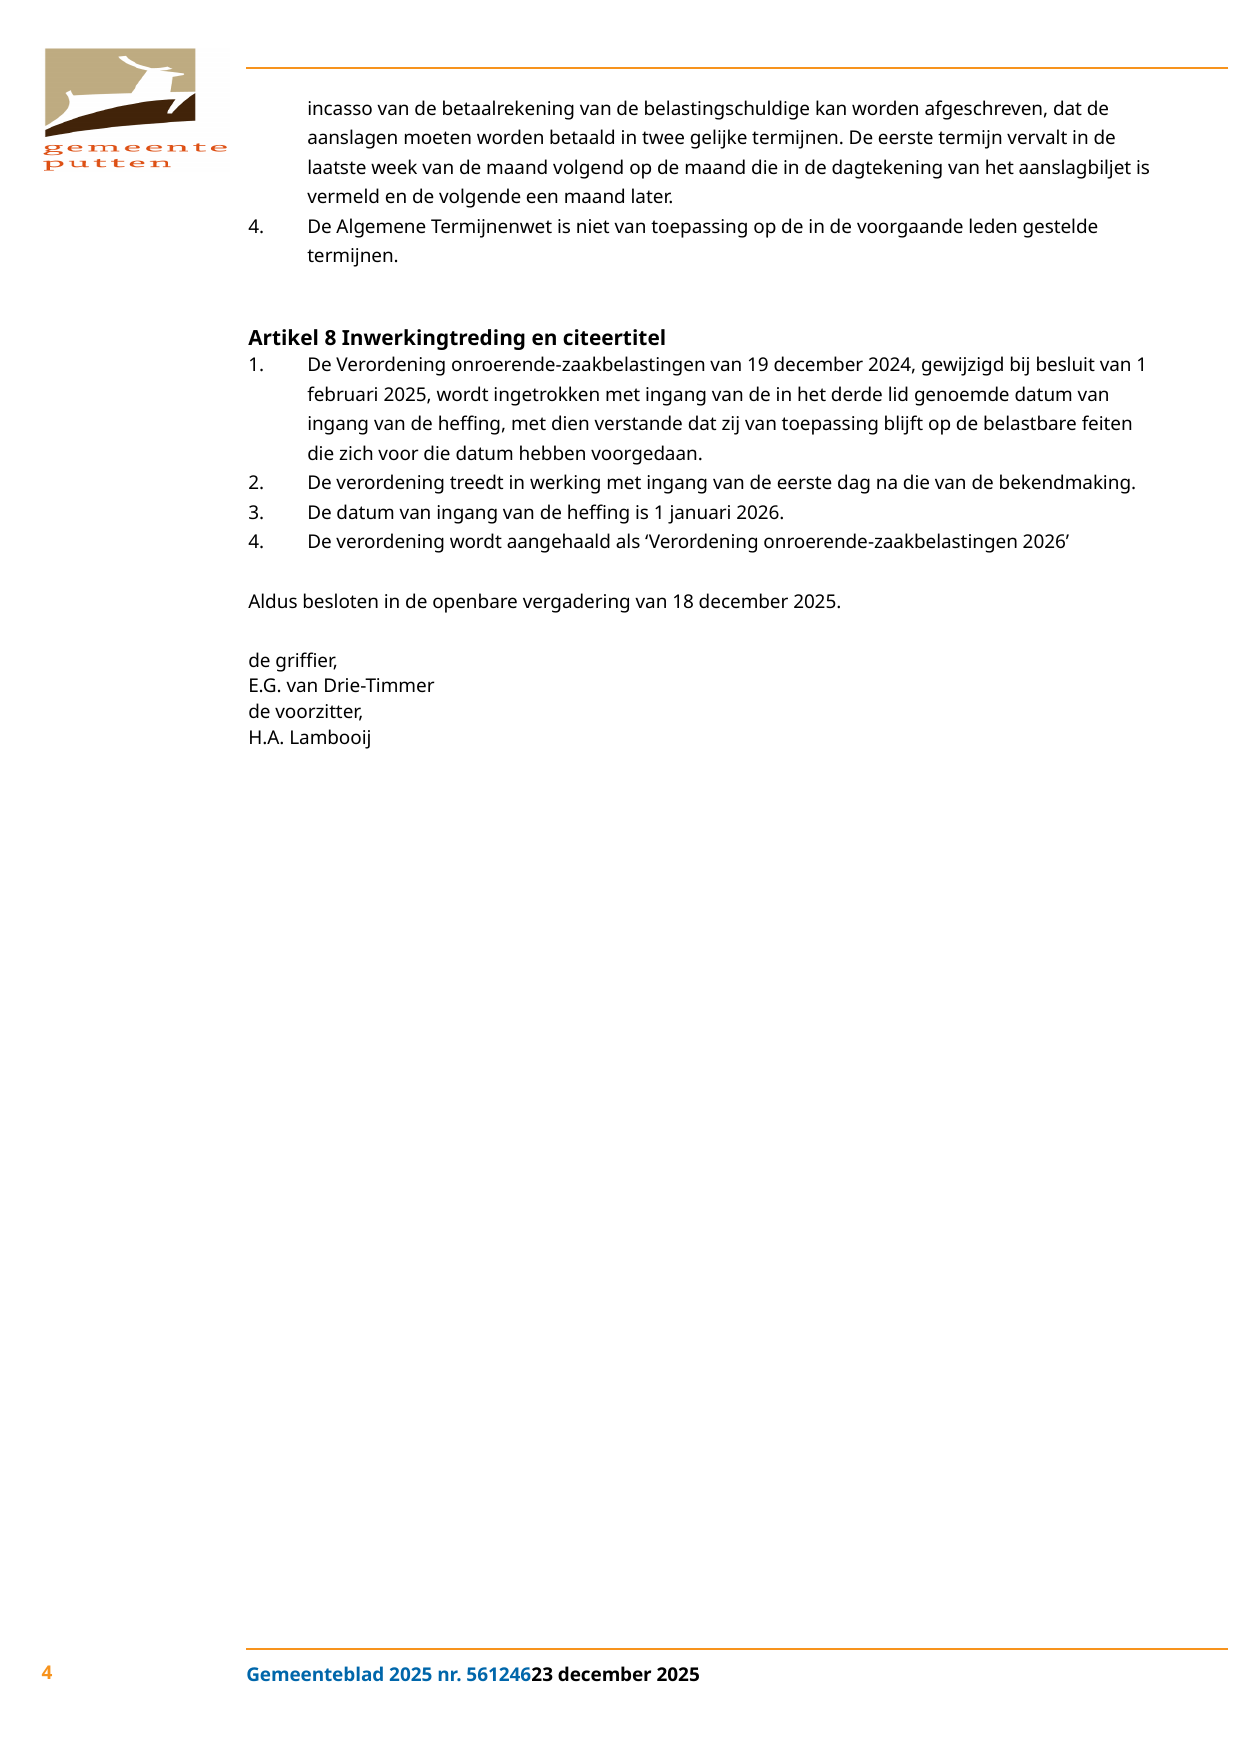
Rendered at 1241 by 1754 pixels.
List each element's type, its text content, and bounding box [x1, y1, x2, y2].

list incasso van de betaalrekening van de belastingschuldige kan worden afgeschreven, dat de aanslagen moeten worden betaald in twee gelijke termijnen. De eerste termijn vervalt in de laatste week van de maand volgend op de maand die in de dagtekening van het aanslagbiljet is vermeld en de volgende een maand later. [248, 95, 1152, 209]
text E.G. van Drie-Timmer [248, 673, 1152, 698]
text de griffier, [248, 647, 1152, 673]
picture [41, 47, 231, 172]
text Artikel 8 Inwerkingtreding en citeertitel [248, 323, 1152, 351]
list De verordening treedt in werking met ingang van de eerste dag na die van de bekendmaking. [248, 469, 1152, 495]
list De datum van ingang van de heffing is 1 januari 2026. [248, 499, 1152, 525]
list De Verordening onroerende-zaakbelastingen van 19 december 2024, gewijzigd bij besluit van 1 februari 2025, wordt ingetrokken met ingang van de in het derde lid genoemde datum van ingang van de heffing, met dien verstande dat zij van toepassing blijft op de belastbare feiten die zich voor die datum hebben voorgedaan. [248, 351, 1152, 466]
list De verordening wordt aangehaald als ‘Verordening onroerende-zaakbelastingen 2026’ [248, 529, 1152, 554]
text Aldus besloten in de openbare vergadering van 18 december 2025. [248, 588, 1152, 613]
text H.A. Lambooij [248, 724, 1152, 750]
text de voorzitter, [248, 698, 1152, 724]
list De Algemene Termijnenwet is niet van toepassing op de in de voorgaande leden gestelde termijnen. [248, 213, 1152, 268]
